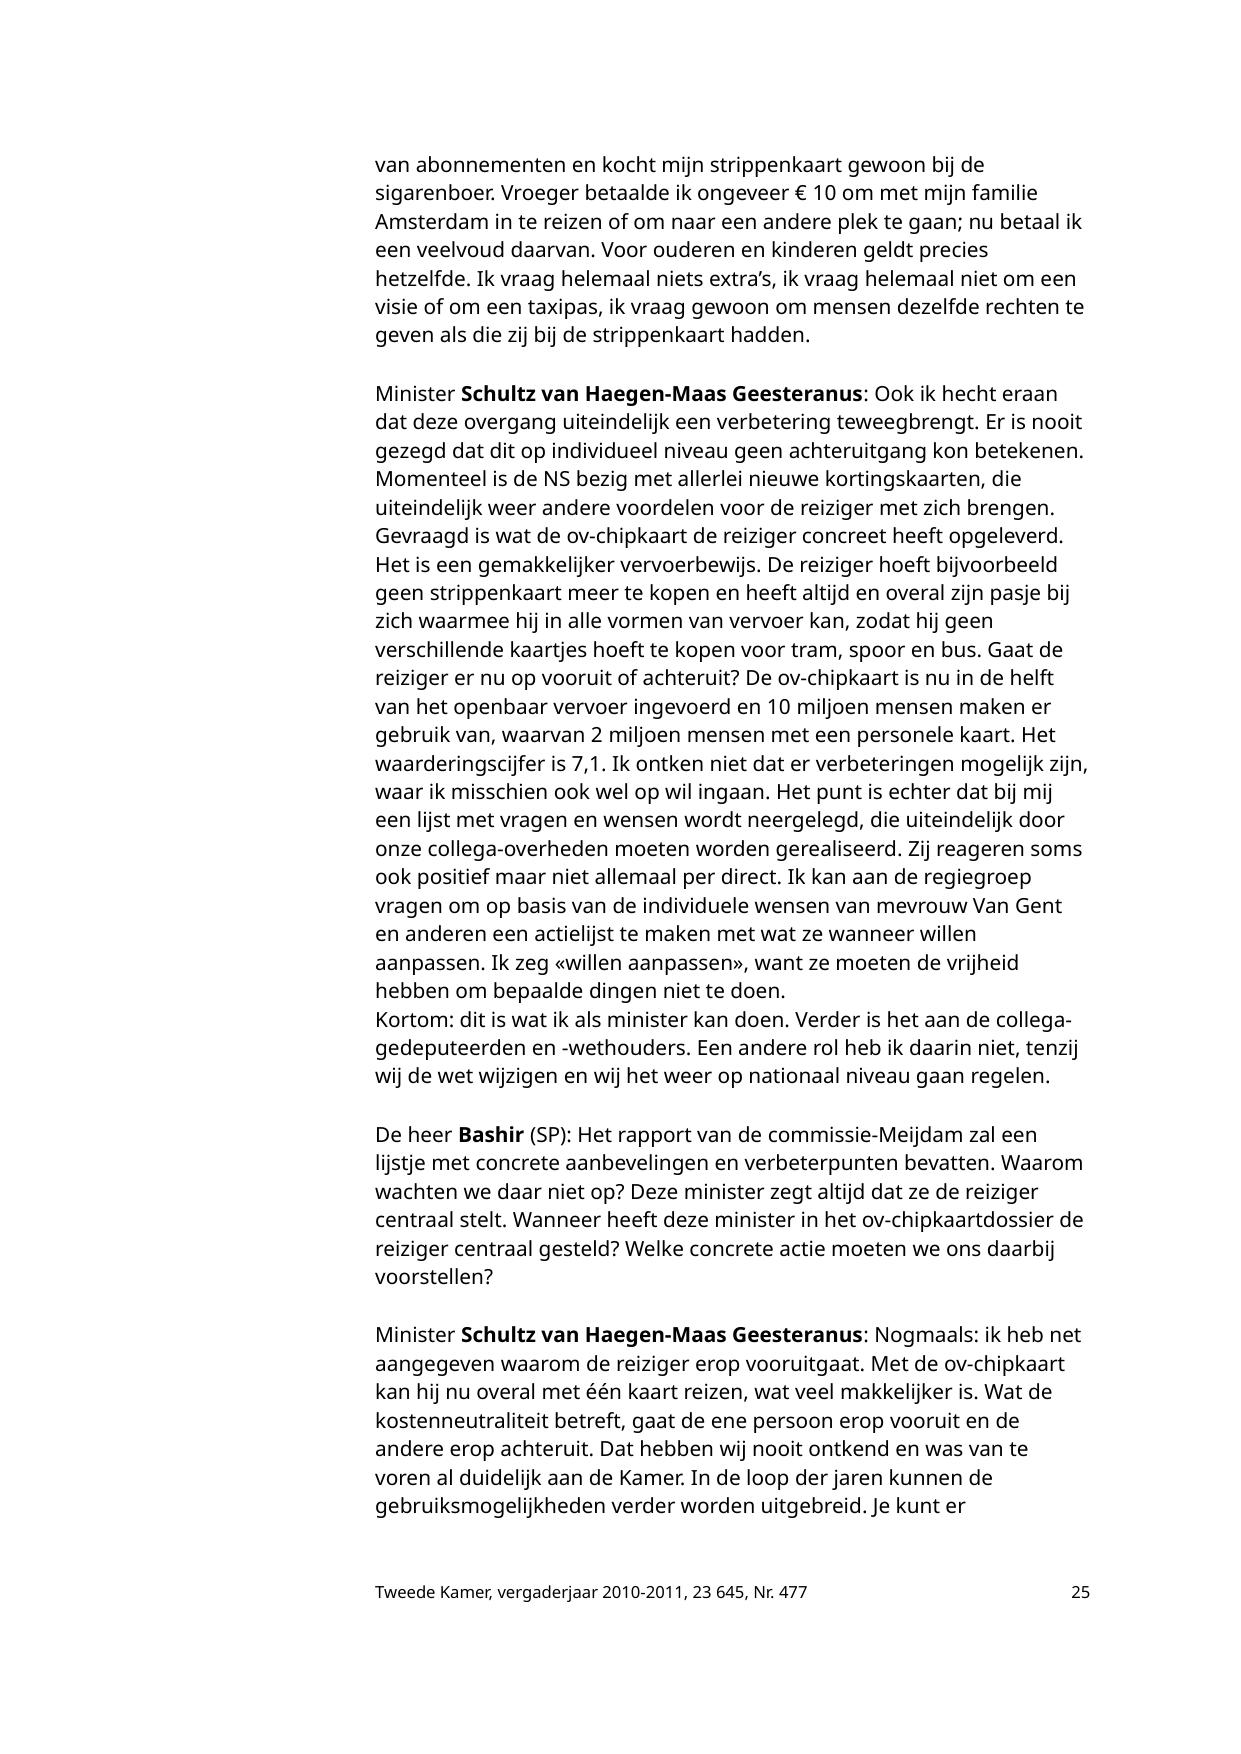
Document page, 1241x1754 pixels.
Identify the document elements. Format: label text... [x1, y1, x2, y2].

text Kortom: dit is wat ik als minister kan doen. Verder is het aan de collega-gedeputeerden en -wethouders. Een andere rol heb ik daarin niet, tenzij wij de wet wijzigen en wij het weer op nationaal niveau gaan regelen. [375, 1005, 1090, 1090]
text van abonnementen en kocht mijn strippenkaart gewoon bij de sigarenboer. Vroeger betaalde ik ongeveer € 10 om met mijn familie Amsterdam in te reizen of om naar een andere plek te gaan; nu betaal ik een veelvoud daarvan. Voor ouderen en kinderen geldt precies hetzelfde. Ik vraag helemaal niets extra’s, ik vraag helemaal niet om een visie of om een taxipas, ik vraag gewoon om mensen dezelfde rechten te geven als die zij bij de strippenkaart hadden. [375, 150, 1090, 349]
text Minister Schultz van Haegen-Maas Geesteranus: Ook ik hecht eraan dat deze overgang uiteindelijk een verbetering teweegbrengt. Er is nooit gezegd dat dit op individueel niveau geen achteruitgang kon betekenen. Momenteel is de NS bezig met allerlei nieuwe kortingskaarten, die uiteindelijk weer andere voordelen voor de reiziger met zich brengen. Gevraagd is wat de ov-chipkaart de reiziger concreet heeft opgeleverd. Het is een gemakkelijker vervoerbewijs. De reiziger hoeft bijvoorbeeld geen strippenkaart meer te kopen en heeft altijd en overal zijn pasje bij zich waarmee hij in alle vormen van vervoer kan, zodat hij geen verschillende kaartjes hoeft te kopen voor tram, spoor en bus. Gaat de reiziger er nu op vooruit of achteruit? De ov-chipkaart is nu in de helft van het openbaar vervoer ingevoerd en 10 miljoen mensen maken er gebruik van, waarvan 2 miljoen mensen met een personele kaart. Het waarderingscijfer is 7,1. Ik ontken niet dat er verbeteringen mogelijk zijn, waar ik misschien ook wel op wil ingaan. Het punt is echter dat bij mij een lijst met vragen en wensen wordt neergelegd, die uiteindelijk door onze collega-overheden moeten worden gerealiseerd. Zij reageren soms ook positief maar niet allemaal per direct. Ik kan aan de regiegroep vragen om op basis van de individuele wensen van mevrouw Van Gent en anderen een actielijst te maken met wat ze wanneer willen aanpassen. Ik zeg «willen aanpassen», want ze moeten de vrijheid hebben om bepaalde dingen niet te doen. [375, 379, 1090, 1005]
text Minister Schultz van Haegen-Maas Geesteranus: Nogmaals: ik heb net aangegeven waarom de reiziger erop vooruitgaat. Met de ov-chipkaart kan hij nu overal met één kaart reizen, wat veel makkelijker is. Wat de kostenneutraliteit betreft, gaat de ene persoon erop vooruit en de andere erop achteruit. Dat hebben wij nooit ontkend en was van te voren al duidelijk aan de Kamer. In de loop der jaren kunnen de gebruiksmogelijkheden verder worden uitgebreid. Je kunt er [375, 1321, 1090, 1520]
text De heer Bashir (SP): Het rapport van de commissie-Meijdam zal een lijstje met concrete aanbevelingen en verbeterpunten bevatten. Waarom wachten we daar niet op? Deze minister zegt altijd dat ze de reiziger centraal stelt. Wanneer heeft deze minister in het ov-chipkaartdossier de reiziger centraal gesteld? Welke concrete actie moeten we ons daarbij voorstellen? [375, 1120, 1090, 1291]
